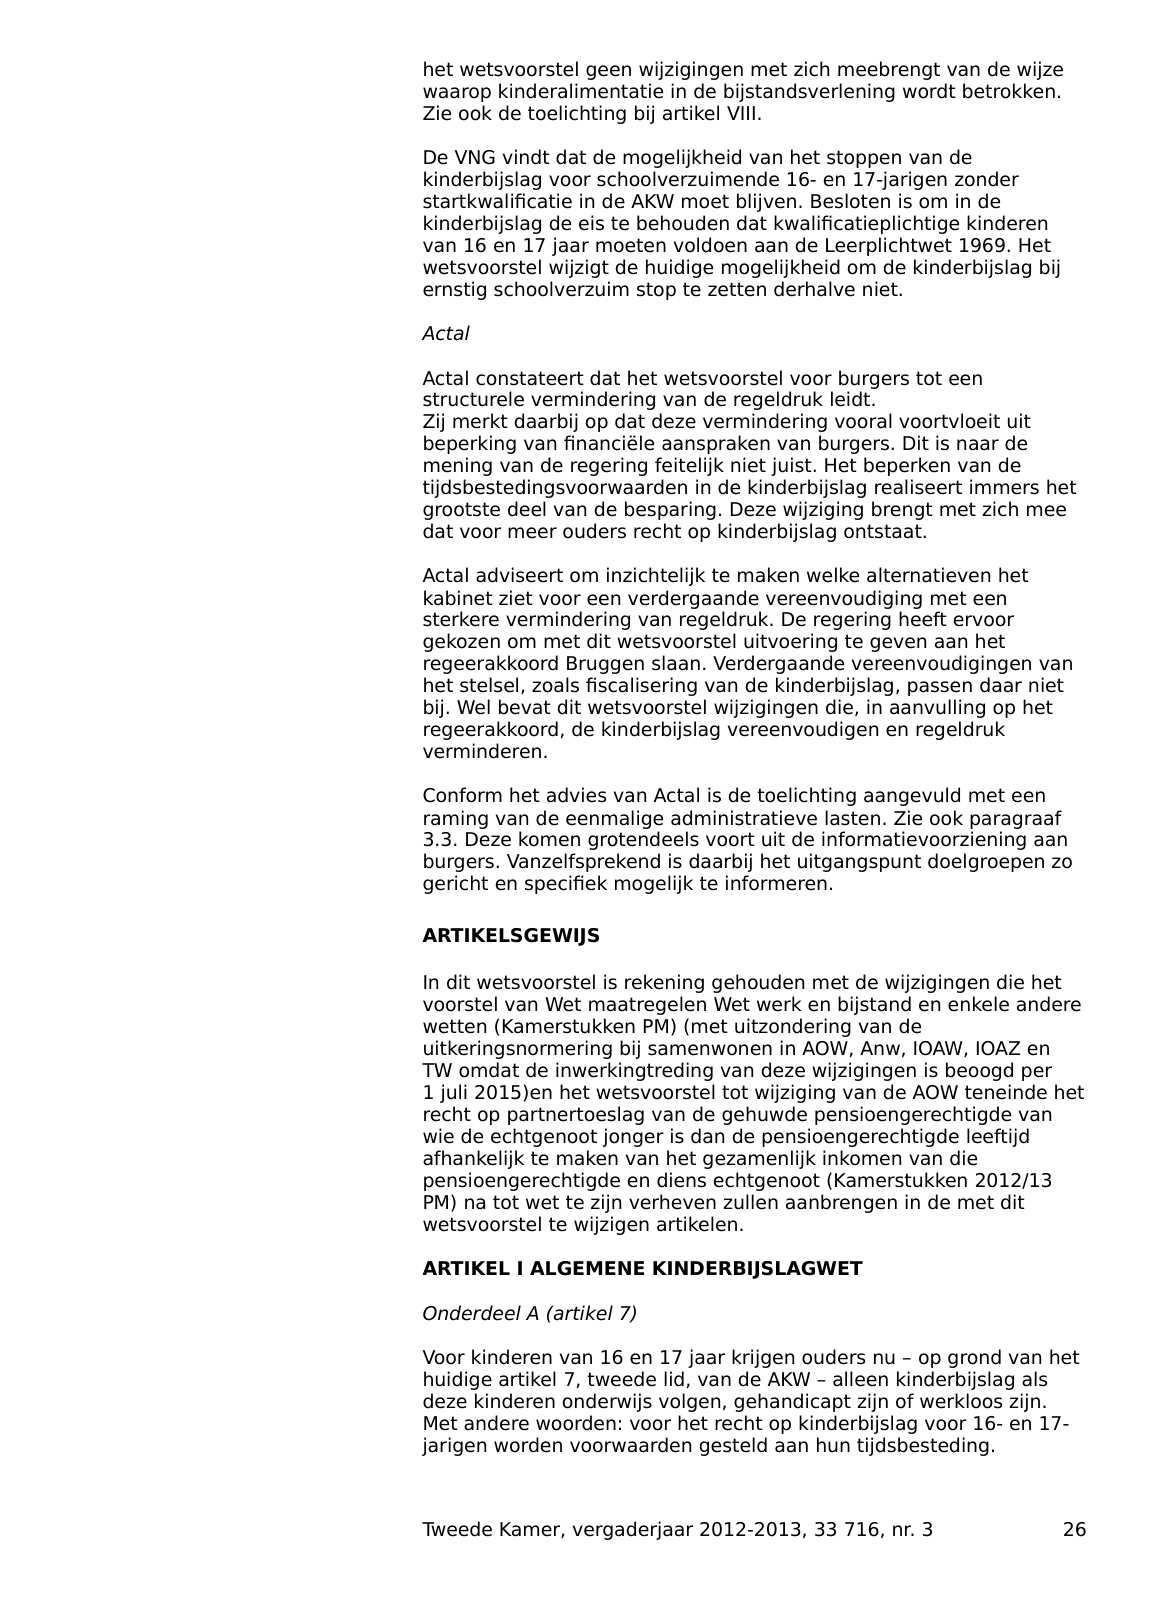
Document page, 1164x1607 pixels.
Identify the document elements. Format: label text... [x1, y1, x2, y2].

text Actal constateert dat het wetsvoorstel voor burgers tot een structurele vermindering van de regeldruk leidt. [422, 367, 1087, 411]
text Actal adviseert om inzichtelijk te maken welke alternatieven het kabinet ziet voor een verdergaande vereenvoudiging met een sterkere vermindering van regeldruk. De regering heeft ervoor gekozen om met dit wetsvoorstel uitvoering te geven aan het regeerakkoord Bruggen slaan. Verdergaande vereenvoudigingen van het stelsel, zoals fiscalisering van de kinderbijslag, passen daar niet bij. Wel bevat dit wetsvoorstel wijzigingen die, in aanvulling op het regeerakkoord, de kinderbijslag vereenvoudigen en regeldruk verminderen. [422, 565, 1087, 763]
subtitle Onderdeel A (artikel 7) [422, 1302, 1087, 1324]
subtitle Actal [422, 323, 1087, 345]
subtitle ARTIKEL I ALGEMENE KINDERBIJSLAGWET [422, 1258, 1087, 1280]
text De VNG vindt dat de mogelijkheid van het stoppen van de kinderbijslag voor schoolverzuimende 16- en 17-jarigen zonder startkwalificatie in de AKW moet blijven. Besloten is om in de kinderbijslag de eis te behouden dat kwalificatieplichtige kinderen van 16 en 17 jaar moeten voldoen aan de Leerplichtwet 1969. Het wetsvoorstel wijzigt de huidige mogelijkheid om de kinderbijslag bij ernstig schoolverzuim stop te zetten derhalve niet. [422, 147, 1087, 301]
text het wetsvoorstel geen wijzigingen met zich meebrengt van de wijze waarop kinderalimentatie in de bijstandsverlening wordt betrokken. Zie ook de toelichting bij artikel VIII. [422, 59, 1087, 125]
text Voor kinderen van 16 en 17 jaar krijgen ouders nu – op grond van het huidige artikel 7, tweede lid, van de AKW – alleen kinderbijslag als deze kinderen onderwijs volgen, gehandicapt zijn of werkloos zijn. Met andere woorden: voor het recht op kinderbijslag voor 16- en 17-jarigen worden voorwaarden gesteld aan hun tijdsbesteding. [422, 1347, 1087, 1456]
text Conform het advies van Actal is de toelichting aangevuld met een raming van de eenmalige administratieve lasten. Zie ook paragraaf 3.3. Deze komen grotendeels voort uit de informatievoorziening aan burgers. Vanzelfsprekend is daarbij het uitgangspunt doelgroepen zo gericht en specifiek mogelijk te informeren. [422, 785, 1087, 895]
text In dit wetsvoorstel is rekening gehouden met de wijzigingen die het voorstel van Wet maatregelen Wet werk en bijstand en enkele andere wetten (Kamerstukken PM) (met uitzondering van de uitkeringsnormering bij samenwonen in AOW, Anw, IOAW, IOAZ en TW omdat de inwerkingtreding van deze wijzigingen is beoogd per 1 juli 2015)en het wetsvoorstel tot wijziging van de AOW teneinde het recht op partnertoeslag van de gehuwde pensioengerechtigde van wie de echtgenoot jonger is dan de pensioengerechtigde leeftijd afhankelijk te maken van het gezamenlijk inkomen van die pensioengerechtigde en diens echtgenoot (Kamerstukken 2012/13 PM) na tot wet te zijn verheven zullen aanbrengen in de met dit wetsvoorstel te wijzigen artikelen. [422, 972, 1087, 1236]
subtitle ARTIKELSGEWIJS [422, 925, 1087, 947]
text Zij merkt daarbij op dat deze vermindering vooral voortvloeit uit beperking van financiële aanspraken van burgers. Dit is naar de mening van de regering feitelijk niet juist. Het beperken van de tijdsbestedingsvoorwaarden in de kinderbijslag realiseert immers het grootste deel van de besparing. Deze wijziging brengt met zich mee dat voor meer ouders recht op kinderbijslag ontstaat. [422, 411, 1087, 543]
